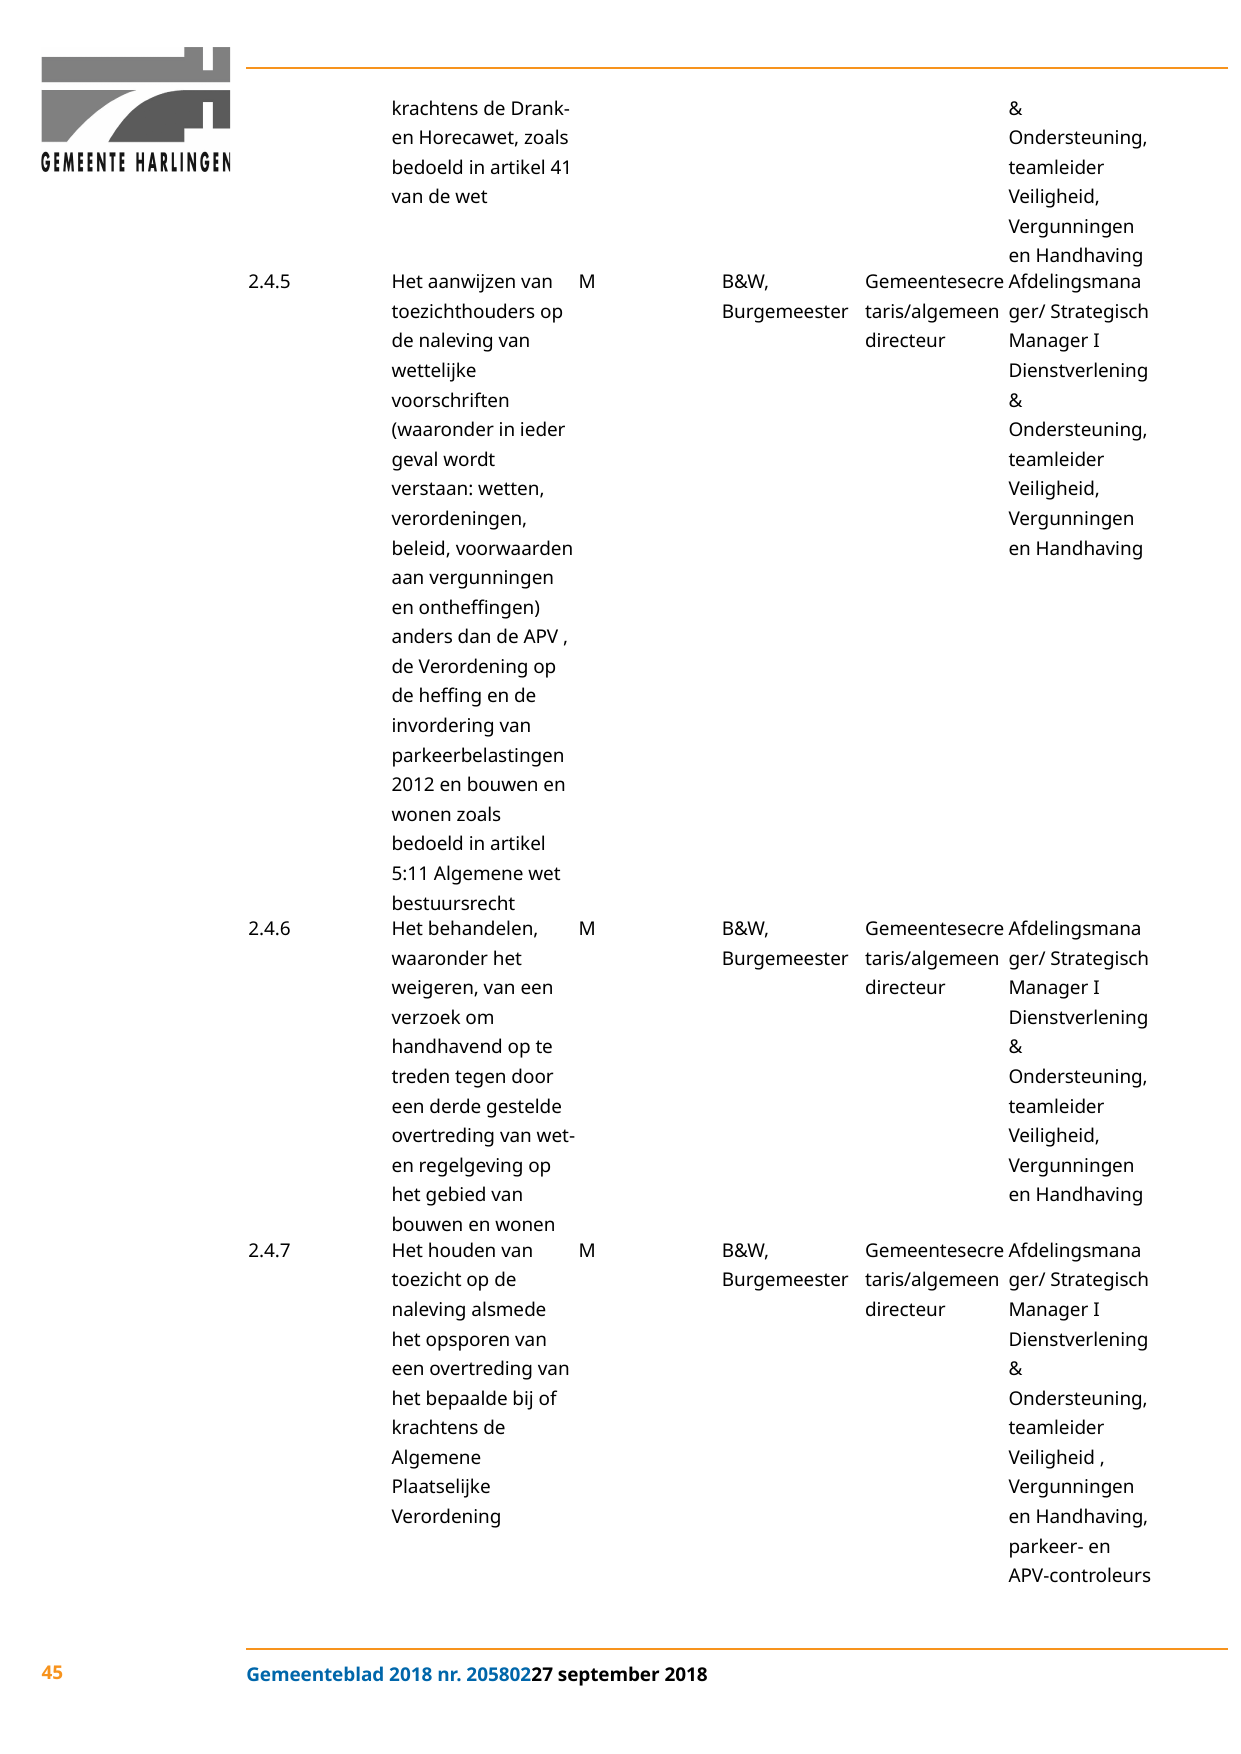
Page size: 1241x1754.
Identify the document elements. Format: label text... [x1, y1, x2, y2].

table_cell krachtens de Drank- en Horecawet, zoals bedoeld in artikel 41 van de wet [391, 95, 578, 268]
table_cell 2.4.7 [248, 1237, 391, 1588]
table_cell 2.4.6 [248, 915, 391, 1237]
table_cell M [578, 1237, 722, 1588]
table_cell Het houden van toezicht op de naleving alsmede het opsporen van een overtreding van het bepaalde bij of krachtens de Algemene Plaatselijke Verordening [391, 1237, 578, 1588]
table_cell Het aanwijzen van toezichthouders op de naleving van wettelijke voorschriften (waaronder in ieder geval wordt verstaan: wetten, verordeningen, beleid, voorwaarden aan vergunningen en ontheffingen) anders dan de APV , de Verordening op de heffing en de invordering van parkeerbelastingen 2012 en bouwen en wonen zoals bedoeld in artikel 5:11 Algemene wet bestuursrecht [391, 269, 578, 915]
table_cell B&W, Burgemeester [722, 915, 865, 1237]
table_cell [578, 95, 722, 268]
table_cell 2.4.5 [248, 269, 391, 915]
table_cell Het behandelen, waaronder het weigeren, van een verzoek om handhavend op te treden tegen door een derde gestelde overtreding van wet- en regelgeving op het gebied van bouwen en wonen [391, 915, 578, 1237]
table_cell Gemeentesecretaris/algemeen directeur [865, 915, 1008, 1237]
table_cell Afdelingsmanager/ Strategisch Manager I Dienstverlening & Ondersteuning, teamleider Veiligheid , Vergunningen en Handhaving, parkeer- en APV-controleurs [1008, 1237, 1152, 1588]
table_cell [865, 95, 1008, 268]
table_cell [722, 95, 865, 268]
table_cell M [578, 269, 722, 915]
table_cell M [578, 915, 722, 1237]
table_cell B&W, Burgemeester [722, 1237, 865, 1588]
table_cell & Ondersteuning, teamleider Veiligheid, Vergunningen en Handhaving [1008, 95, 1152, 268]
table_cell Afdelingsmanager/ Strategisch Manager I Dienstverlening & Ondersteuning, teamleider Veiligheid, Vergunningen en Handhaving [1008, 269, 1152, 915]
picture [41, 47, 231, 172]
table_cell Gemeentesecretaris/algemeen directeur [865, 1237, 1008, 1588]
table_cell [248, 95, 391, 268]
table_cell Gemeentesecretaris/algemeen directeur [865, 269, 1008, 915]
table_cell B&W, Burgemeester [722, 269, 865, 915]
table_cell Afdelingsmanager/ Strategisch Manager I Dienstverlening & Ondersteuning, teamleider Veiligheid, Vergunningen en Handhaving [1008, 915, 1152, 1237]
